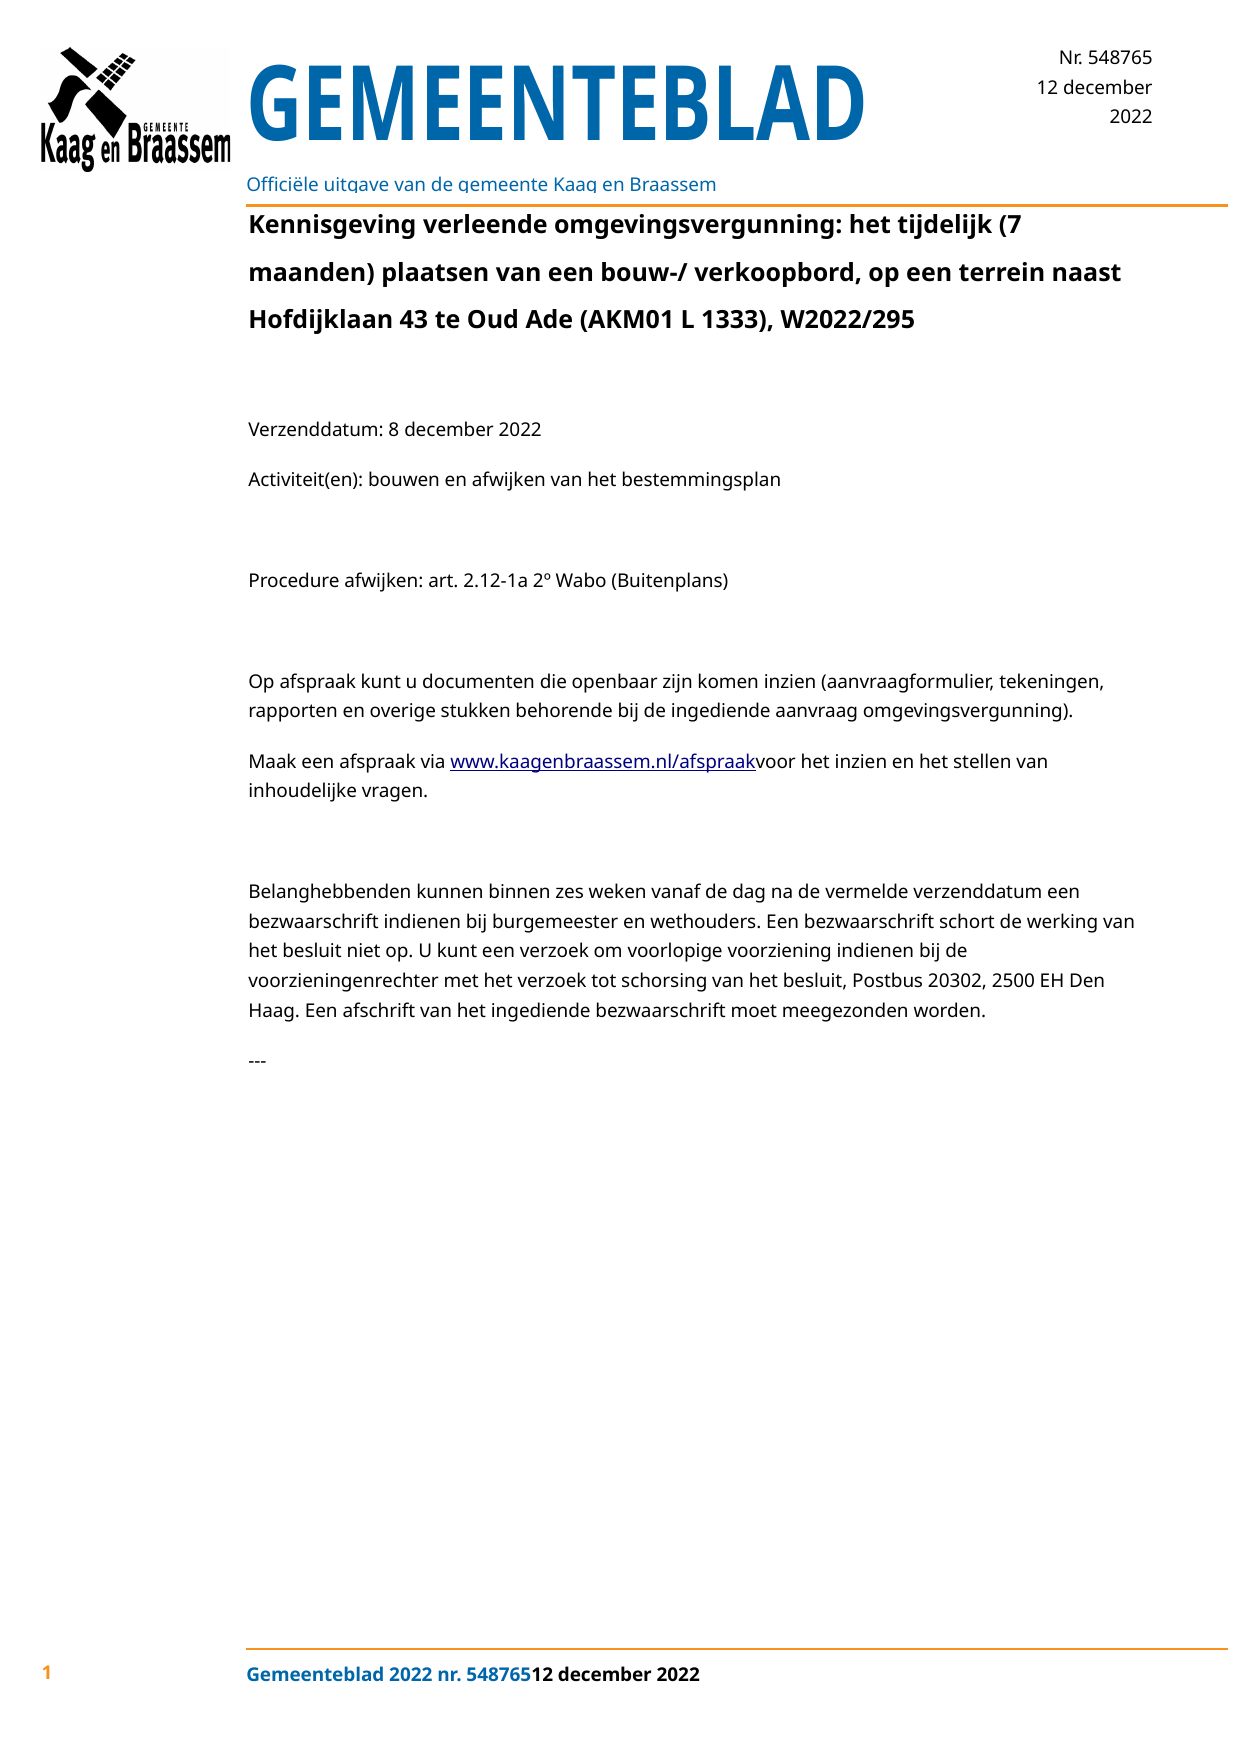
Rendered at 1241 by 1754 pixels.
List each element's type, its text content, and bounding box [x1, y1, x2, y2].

text Verzenddatum: 8 december 2022 [248, 416, 1152, 442]
text Kennisgeving verleende omgevingsvergunning: het tijdelijk (7 maanden) plaatsen van een bouw-/ verkoopbord, op een terrein naast Hofdijklaan 43 te Oud Ade (AKM01 L 1333), W2022/295 [248, 207, 1152, 336]
text Procedure afwijken: art. 2.12-1a 2º Wabo (Buitenplans) [248, 567, 1152, 593]
text Op afspraak kunt u documenten die openbaar zijn komen inzien (aanvraagformulier, tekeningen, rapporten en overige stukken behorende bij de ingediende aanvraag omgevingsvergunning). [248, 668, 1152, 723]
text Activiteit(en): bouwen en afwijken van het bestemmingsplan [248, 466, 1152, 492]
picture [41, 47, 231, 172]
text --- [248, 1047, 1152, 1073]
text Maak een afspraak via www.kaagenbraassem.nl/afspraakvoor het inzien en het stellen van inhoudelijke vragen. [248, 748, 1152, 803]
text Belanghebbenden kunnen binnen zes weken vanaf de dag na de vermelde verzenddatum een bezwaarschrift indienen bij burgemeester en wethouders. Een bezwaarschrift schort de werking van het besluit niet op. U kunt een verzoek om voorlopige voorziening indienen bij de voorzieningenrechter met het verzoek tot schorsing van het besluit, Postbus 20302, 2500 EH Den Haag. Een afschrift van het ingediende bezwaarschrift moet meegezonden worden. [248, 878, 1152, 1022]
